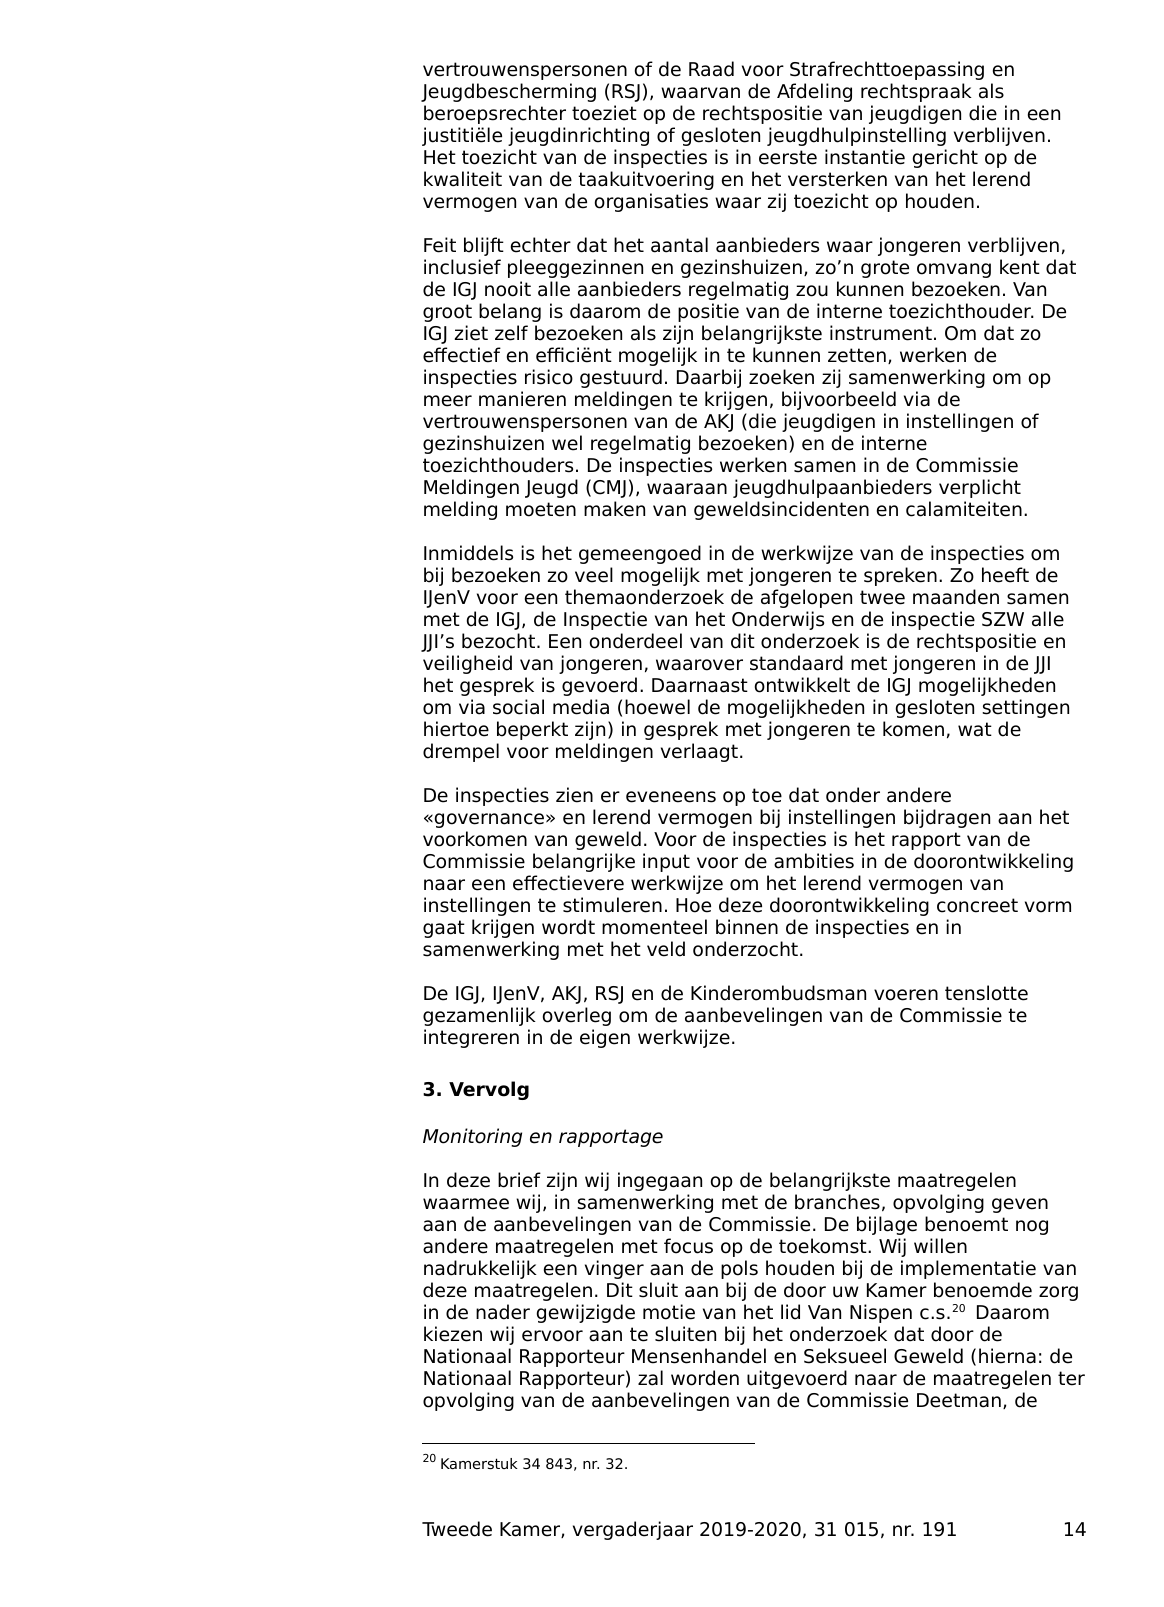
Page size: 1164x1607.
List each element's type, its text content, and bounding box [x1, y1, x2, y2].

subtitle 3. Vervolg [422, 1079, 1087, 1101]
text vertrouwenspersonen of de Raad voor Strafrechttoepassing en Jeugdbescherming (RSJ), waarvan de Afdeling rechtspraak als beroepsrechter toeziet op de rechtspositie van jeugdigen die in een justitiële jeugdinrichting of gesloten jeugdhulpinstelling verblijven. Het toezicht van de inspecties is in eerste instantie gericht op de kwaliteit van de taakuitvoering en het versterken van het lerend vermogen van de organisaties waar zij toezicht op houden. [422, 59, 1087, 213]
text In deze brief zijn wij ingegaan op de belangrijkste maatregelen waarmee wij, in samenwerking met de branches, opvolging geven aan de aanbevelingen van de Commissie. De bijlage benoemt nog andere maatregelen met focus op de toekomst. Wij willen nadrukkelijk een vinger aan de pols houden bij de implementatie van deze maatregelen. Dit sluit aan bij de door uw Kamer benoemde zorg in de nader gewijzigde motie van het lid Van Nispen c.s. Daarom kiezen wij ervoor aan te sluiten bij het onderzoek dat door de Nationaal Rapporteur Mensenhandel en Seksueel Geweld (hierna: de Nationaal Rapporteur) zal worden uitgevoerd naar de maatregelen ter opvolging van de aanbevelingen van de Commissie Deetman, de [422, 1170, 1087, 1412]
text Inmiddels is het gemeengoed in de werkwijze van de inspecties om bij bezoeken zo veel mogelijk met jongeren te spreken. Zo heeft de IJenV voor een themaonderzoek de afgelopen twee maanden samen met de IGJ, de Inspectie van het Onderwijs en de inspectie SZW alle JJI’s bezocht. Een onderdeel van dit onderzoek is de rechtspositie en veiligheid van jongeren, waarover standaard met jongeren in de JJI het gesprek is gevoerd. Daarnaast ontwikkelt de IGJ mogelijkheden om via social media (hoewel de mogelijkheden in gesloten settingen hiertoe beperkt zijn) in gesprek met jongeren te komen, wat de drempel voor meldingen verlaagt. [422, 543, 1087, 763]
subtitle Monitoring en rapportage [422, 1126, 1087, 1148]
text De IGJ, IJenV, AKJ, RSJ en de Kinderombudsman voeren tenslotte gezamenlijk overleg om de aanbevelingen van de Commissie te integreren in de eigen werkwijze. [422, 983, 1087, 1049]
text Feit blijft echter dat het aantal aanbieders waar jongeren verblijven, inclusief pleeggezinnen en gezinshuizen, zo’n grote omvang kent dat de IGJ nooit alle aanbieders regelmatig zou kunnen bezoeken. Van groot belang is daarom de positie van de interne toezichthouder. De IGJ ziet zelf bezoeken als zijn belangrijkste instrument. Om dat zo effectief en efficiënt mogelijk in te kunnen zetten, werken de inspecties risico gestuurd. Daarbij zoeken zij samenwerking om op meer manieren meldingen te krijgen, bijvoorbeeld via de vertrouwenspersonen van de AKJ (die jeugdigen in instellingen of gezinshuizen wel regelmatig bezoeken) en de interne toezichthouders. De inspecties werken samen in de Commissie Meldingen Jeugd (CMJ), waaraan jeugdhulpaanbieders verplicht melding moeten maken van geweldsincidenten en calamiteiten. [422, 235, 1087, 521]
text Kamerstuk 34 843, nr. 32. [422, 1452, 1087, 1474]
text De inspecties zien er eveneens op toe dat onder andere «governance» en lerend vermogen bij instellingen bijdragen aan het voorkomen van geweld. Voor de inspecties is het rapport van de Commissie belangrijke input voor de ambities in de doorontwikkeling naar een effectievere werkwijze om het lerend vermogen van instellingen te stimuleren. Hoe deze doorontwikkeling concreet vorm gaat krijgen wordt momenteel binnen de inspecties en in samenwerking met het veld onderzocht. [422, 785, 1087, 961]
